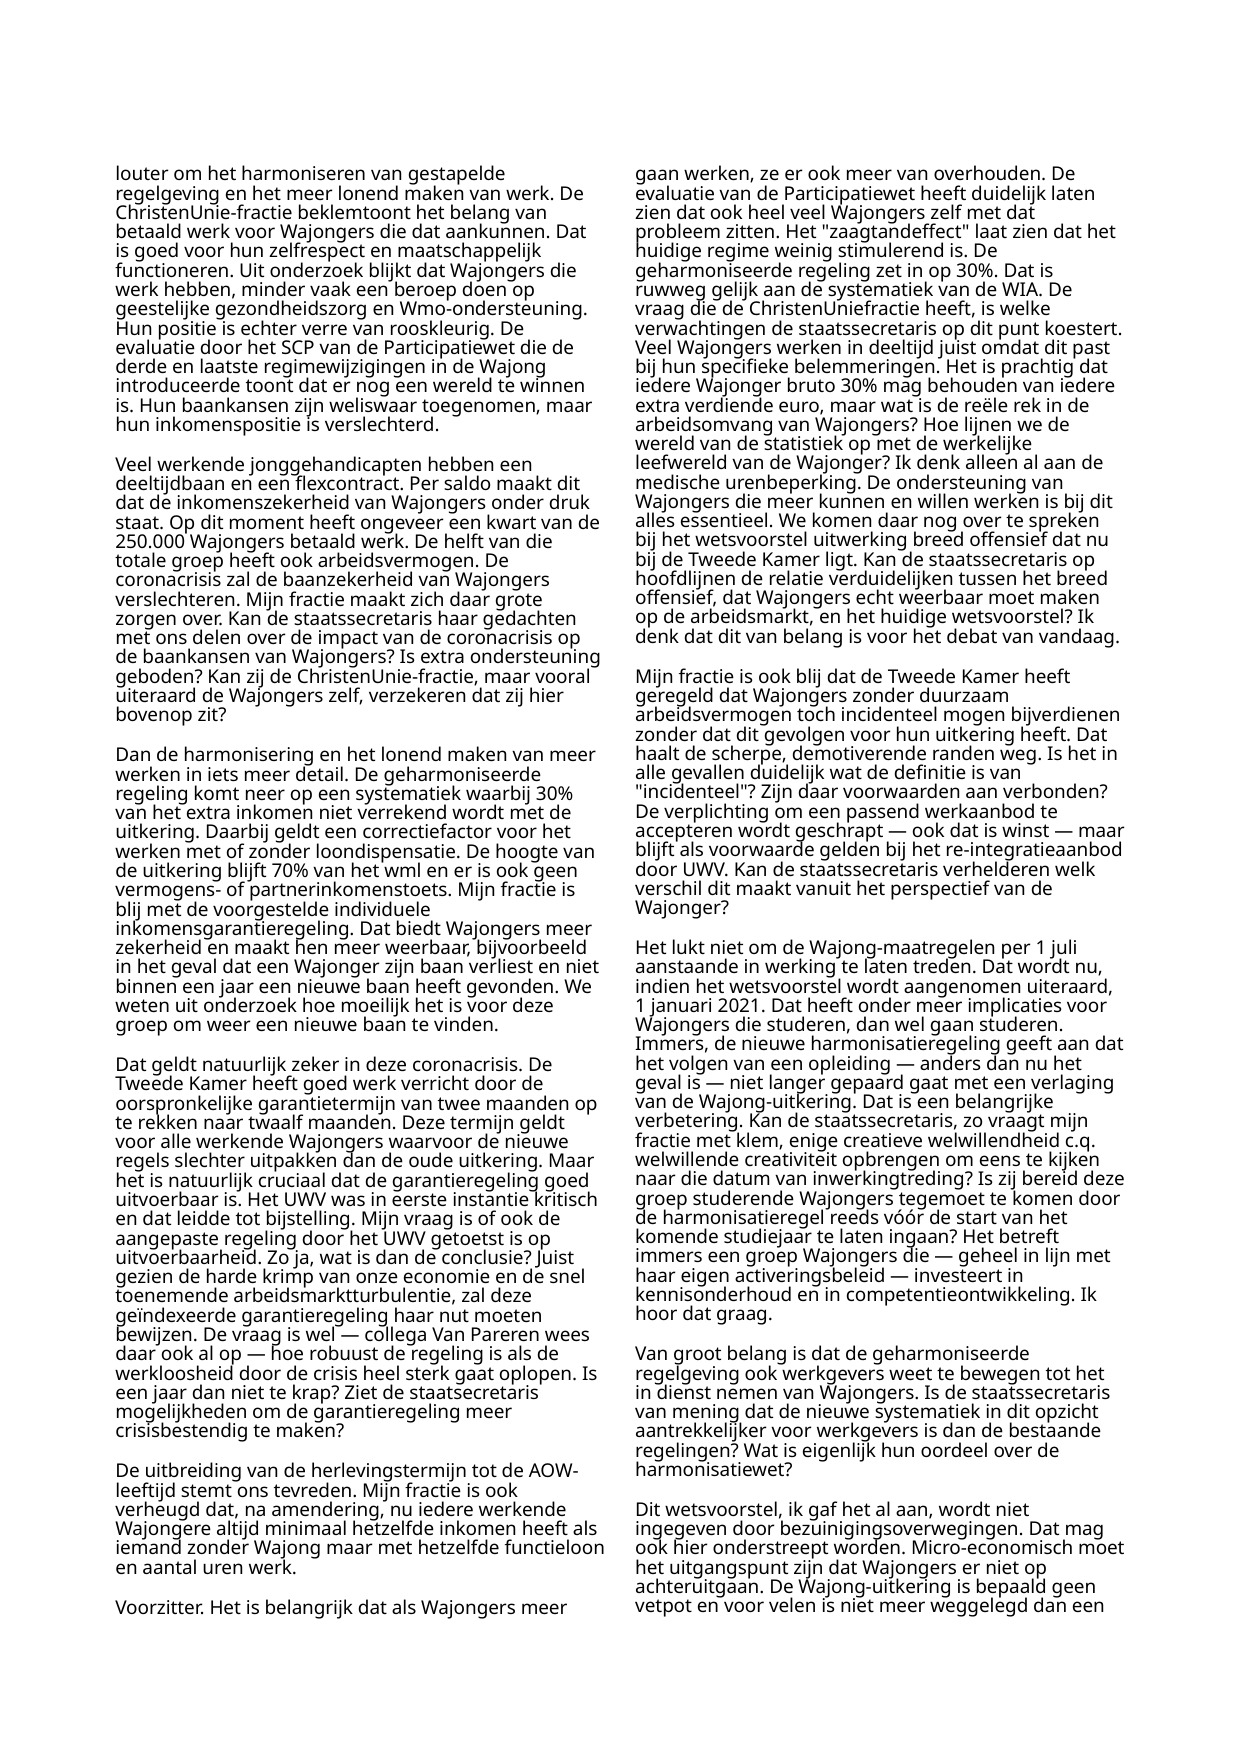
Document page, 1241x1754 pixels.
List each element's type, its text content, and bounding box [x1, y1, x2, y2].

text Het lukt niet om de Wajong-maatregelen per 1 juli aanstaande in werking te laten treden. Dat wordt nu, indien het wetsvoorstel wordt aangenomen uiteraard, 1 januari 2021. Dat heeft onder meer implicaties voor Wajongers die studeren, dan wel gaan studeren. Immers, de nieuwe harmonisatieregeling geeft aan dat het volgen van een opleiding — anders dan nu het geval is — niet langer gepaard gaat met een verlaging van de Wajong-uitkering. Dat is een belangrijke verbetering. Kan de staatssecretaris, zo vraagt mijn fractie met klem, enige creatieve welwillendheid c.q. welwillende creativiteit opbrengen om eens te kijken naar die datum van inwerkingtreding? Is zij bereid deze groep studerende Wajongers tegemoet te komen door de harmonisatieregel reeds vóór de start van het komende studiejaar te laten ingaan? Het betreft immers een groep Wajongers die — geheel in lijn met haar eigen activeringsbeleid — investeert in kennisonderhoud en in competentieontwikkeling. Ik hoor dat graag. [635, 939, 1125, 1324]
text louter om het harmoniseren van gestapelde regelgeving en het meer lonend maken van werk. De ChristenUnie-fractie beklemtoont het belang van betaald werk voor Wajongers die dat aankunnen. Dat is goed voor hun zelfrespect en maatschappelijk functioneren. Uit onderzoek blijkt dat Wajongers die werk hebben, minder vaak een beroep doen op geestelijke gezondheidszorg en Wmo-ondersteuning. Hun positie is echter verre van rooskleurig. De evaluatie door het SCP van de Participatiewet die de derde en laatste regimewijzigingen in de Wajong introduceerde toont dat er nog een wereld te winnen is. Hun baankansen zijn weliswaar toegenomen, maar hun inkomenspositie is verslechterd. [115, 165, 605, 435]
text Dit wetsvoorstel, ik gaf het al aan, wordt niet ingegeven door bezuinigingsoverwegingen. Dat mag ook hier onderstreept worden. Micro-economisch moet het uitgangspunt zijn dat Wajongers er niet op achteruitgaan. De Wajong-uitkering is bepaald geen vetpot en voor velen is niet meer weggelegd dan een [635, 1501, 1125, 1616]
text Voorzitter. Het is belangrijk dat als Wajongers meer [115, 1599, 605, 1618]
text Van groot belang is dat de geharmoniseerde regelgeving ook werkgevers weet te bewegen tot het in dienst nemen van Wajongers. Is de staatssecretaris van mening dat de nieuwe systematiek in dit opzicht aantrekkelijker voor werkgevers is dan de bestaande regelingen? Wat is eigenlijk hun oordeel over de harmonisatiewet? [635, 1345, 1125, 1480]
text De uitbreiding van de herlevingstermijn tot de AOW-leeftijd stemt ons tevreden. Mijn fractie is ook verheugd dat, na amendering, nu iedere werkende Wajongere altijd minimaal hetzelfde inkomen heeft als iemand zonder Wajong maar met hetzelfde functieloon en aantal uren werk. [115, 1462, 605, 1578]
text gaan werken, ze er ook meer van overhouden. De evaluatie van de Participatiewet heeft duidelijk laten zien dat ook heel veel Wajongers zelf met dat probleem zitten. Het "zaagtandeffect" laat zien dat het huidige regime weinig stimulerend is. De geharmoniseerde regeling zet in op 30%. Dat is ruwweg gelijk aan de systematiek van de WIA. De vraag die de ChristenUniefractie heeft, is welke verwachtingen de staatssecretaris op dit punt koestert. Veel Wajongers werken in deeltijd juist omdat dit past bij hun specifieke belemmeringen. Het is prachtig dat iedere Wajonger bruto 30% mag behouden van iedere extra verdiende euro, maar wat is de reële rek in de arbeidsomvang van Wajongers? Hoe lijnen we de wereld van de statistiek op met de werkelijke leefwereld van de Wajonger? Ik denk alleen al aan de medische urenbeperking. De ondersteuning van Wajongers die meer kunnen en willen werken is bij dit alles essentieel. We komen daar nog over te spreken bij het wetsvoorstel uitwerking breed offensief dat nu bij de Tweede Kamer ligt. Kan de staatssecretaris op hoofdlijnen de relatie verduidelijken tussen het breed offensief, dat Wajongers echt weerbaar moet maken op de arbeidsmarkt, en het huidige wetsvoorstel? Ik denk dat dit van belang is voor het debat van vandaag. [635, 165, 1125, 647]
text Dan de harmonisering en het lonend maken van meer werken in iets meer detail. De geharmoniseerde regeling komt neer op een systematiek waarbij 30% van het extra inkomen niet verrekend wordt met de uitkering. Daarbij geldt een correctiefactor voor het werken met of zonder loondispensatie. De hoogte van de uitkering blijft 70% van het wml en er is ook geen vermogens- of partnerinkomenstoets. Mijn fractie is blij met de voorgestelde individuele inkomensgarantieregeling. Dat biedt Wajongers meer zekerheid en maakt hen meer weerbaar, bijvoorbeeld in het geval dat een Wajonger zijn baan verliest en niet binnen een jaar een nieuwe baan heeft gevonden. We weten uit onderzoek hoe moeilijk het is voor deze groep om weer een nieuwe baan te vinden. [115, 746, 605, 1035]
text Dat geldt natuurlijk zeker in deze coronacrisis. De Tweede Kamer heeft goed werk verricht door de oorspronkelijke garantietermijn van twee maanden op te rekken naar twaalf maanden. Deze termijn geldt voor alle werkende Wajongers waarvoor de nieuwe regels slechter uitpakken dan de oude uitkering. Maar het is natuurlijk cruciaal dat de garantieregeling goed uitvoerbaar is. Het UWV was in eerste instantie kritisch en dat leidde tot bijstelling. Mijn vraag is of ook de aangepaste regeling door het UWV getoetst is op uitvoerbaarheid. Zo ja, wat is dan de conclusie? Juist gezien de harde krimp van onze economie en de snel toenemende arbeidsmarktturbulentie, zal deze geïndexeerde garantieregeling haar nut moeten bewijzen. De vraag is wel — collega Van Pareren wees daar ook al op — hoe robuust de regeling is als de werkloosheid door de crisis heel sterk gaat oplopen. Is een jaar dan niet te krap? Ziet de staatsecretaris mogelijkheden om de garantieregeling meer crisisbestendig te maken? [115, 1056, 605, 1442]
text Veel werkende jonggehandicapten hebben een deeltijdbaan en een flexcontract. Per saldo maakt dit dat de inkomenszekerheid van Wajongers onder druk staat. Op dit moment heeft ongeveer een kwart van de 250.000 Wajongers betaald werk. De helft van die totale groep heeft ook arbeidsvermogen. De coronacrisis zal de baanzekerheid van Wajongers verslechteren. Mijn fractie maakt zich daar grote zorgen over. Kan de staatssecretaris haar gedachten met ons delen over de impact van de coronacrisis op de baankansen van Wajongers? Is extra ondersteuning geboden? Kan zij de ChristenUnie-fractie, maar vooral uiteraard de Wajongers zelf, verzekeren dat zij hier bovenop zit? [115, 456, 605, 726]
text Mijn fractie is ook blij dat de Tweede Kamer heeft geregeld dat Wajongers zonder duurzaam arbeidsvermogen toch incidenteel mogen bijverdienen zonder dat dit gevolgen voor hun uitkering heeft. Dat haalt de scherpe, demotiverende randen weg. Is het in alle gevallen duidelijk wat de definitie is van "incidenteel"? Zijn daar voorwaarden aan verbonden? De verplichting om een passend werkaanbod te accepteren wordt geschrapt — ook dat is winst — maar blijft als voorwaarde gelden bij het re-integratieaanbod door UWV. Kan de staatssecretaris verhelderen welk verschil dit maakt vanuit het perspectief van de Wajonger? [635, 668, 1125, 918]
